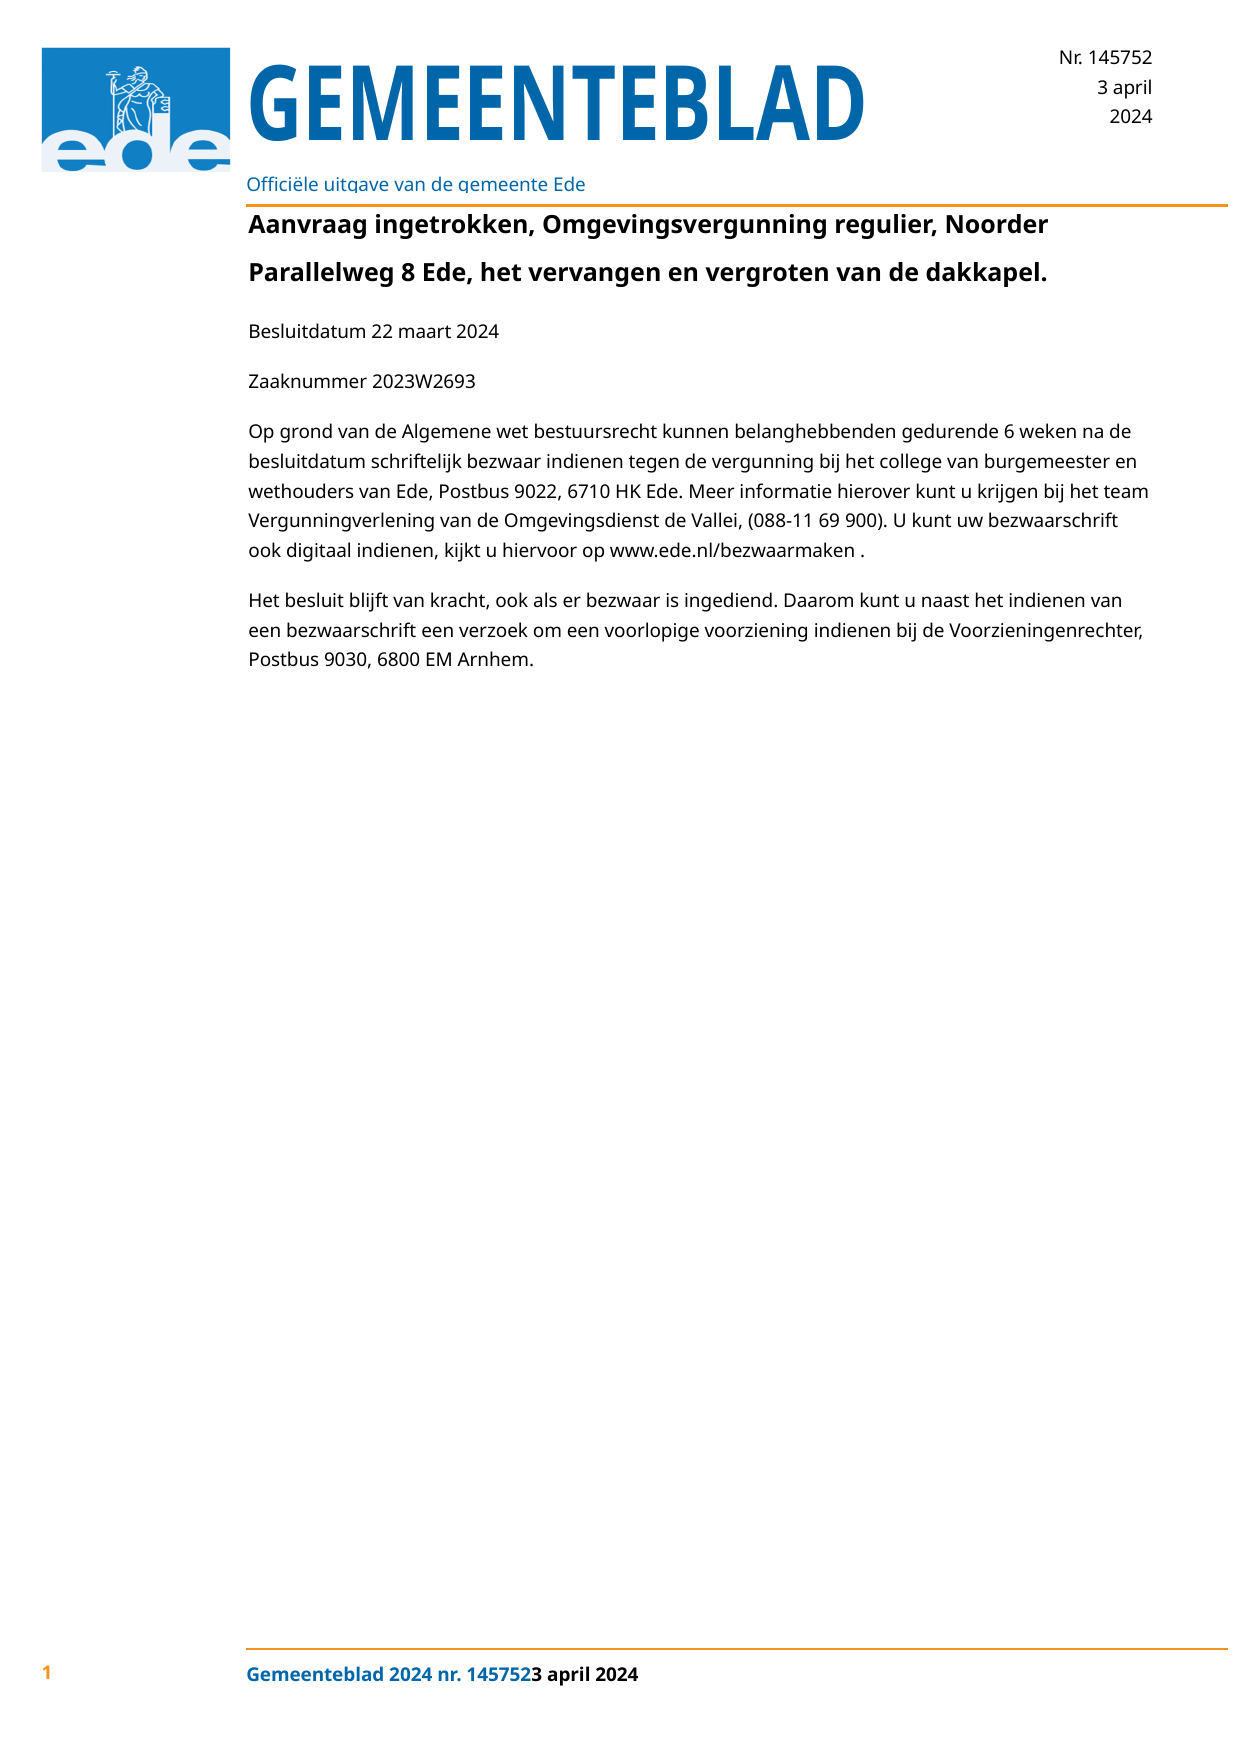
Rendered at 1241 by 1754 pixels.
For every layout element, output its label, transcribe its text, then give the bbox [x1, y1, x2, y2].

text Aanvraag ingetrokken, Omgevingsvergunning regulier, Noorder Parallelweg 8 Ede, het vervangen en vergroten van de dakkapel. [248, 207, 1152, 288]
text Het besluit blijft van kracht, ook als er bezwaar is ingediend. Daarom kunt u naast het indienen van een bezwaarschrift een verzoek om een voorlopige voorziening indienen bij de Voorzieningenrechter, Postbus 9030, 6800 EM Arnhem. [248, 587, 1152, 672]
text Zaaknummer 2023W2693 [248, 368, 1152, 394]
picture [41, 47, 231, 172]
text Op grond van de Algemene wet bestuursrecht kunnen belanghebbenden gedurende 6 weken na de besluitdatum schriftelijk bezwaar indienen tegen de vergunning bij het college van burgemeester en wethouders van Ede, Postbus 9022, 6710 HK Ede. Meer informatie hierover kunt u krijgen bij het team Vergunningverlening van de Omgevingsdienst de Vallei, (088-11 69 900). U kunt uw bezwaarschrift ook digitaal indienen, kijkt u hiervoor op www.ede.nl/bezwaarmaken . [248, 419, 1152, 563]
text Besluitdatum 22 maart 2024 [248, 318, 1152, 344]
